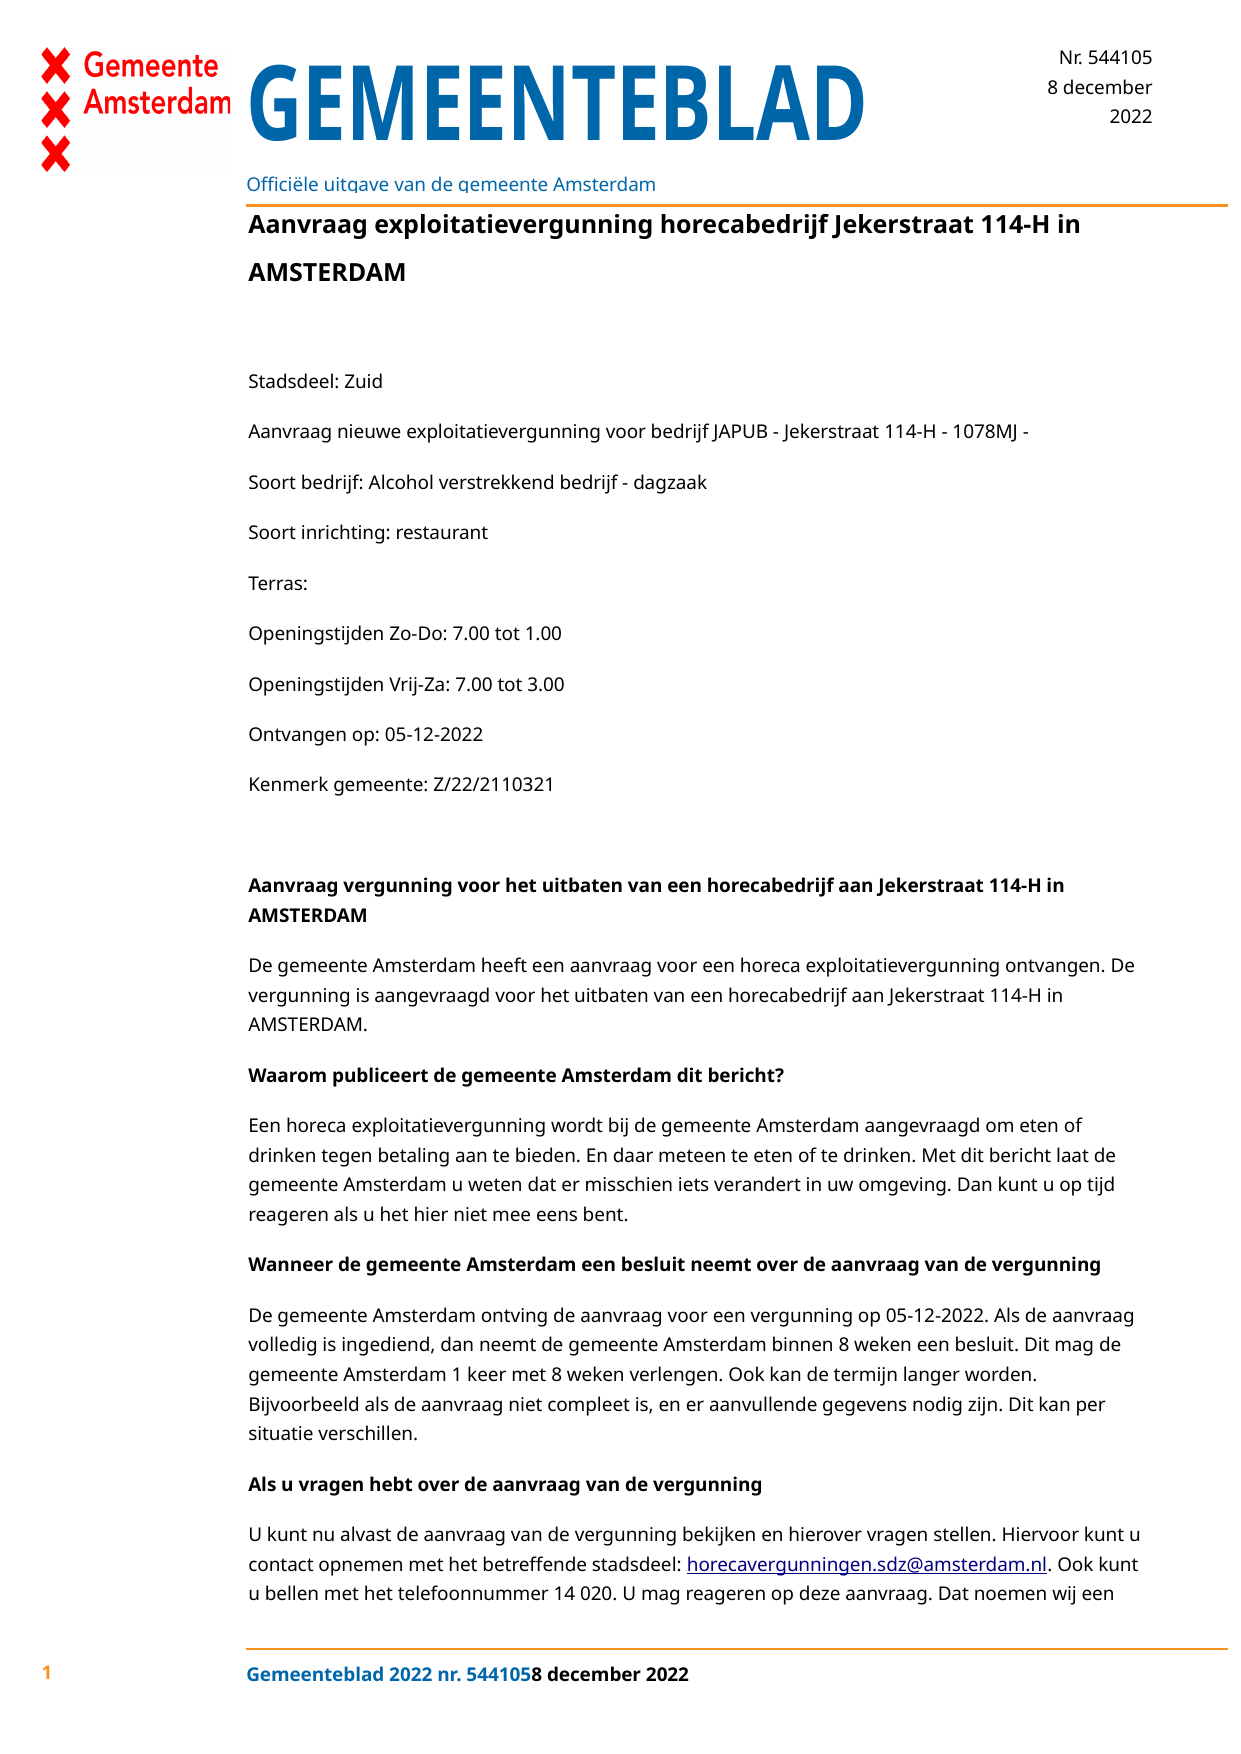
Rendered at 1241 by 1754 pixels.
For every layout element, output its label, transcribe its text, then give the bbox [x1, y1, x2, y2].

text Ontvangen op: 05-12-2022 [248, 721, 1152, 747]
text Aanvraag exploitatievergunning horecabedrijf Jekerstraat 114-H in AMSTERDAM [248, 207, 1152, 288]
text Kenmerk gemeente: Z/22/2110321 [248, 772, 1152, 797]
text Soort bedrijf: Alcohol verstrekkend bedrijf - dagzaak [248, 469, 1152, 495]
text De gemeente Amsterdam heeft een aanvraag voor een horeca exploitatievergunning ontvangen. De vergunning is aangevraagd voor het uitbaten van een horecabedrijf aan Jekerstraat 114-H in AMSTERDAM. [248, 952, 1152, 1037]
text Aanvraag nieuwe exploitatievergunning voor bedrijf JAPUB - Jekerstraat 114-H - 1078MJ - [248, 419, 1152, 444]
picture [41, 47, 231, 172]
text U kunt nu alvast de aanvraag van de vergunning bekijken en hierover vragen stellen. Hiervoor kunt u contact opnemen met het betreffende stadsdeel: horecavergunningen.sdz@amsterdam.nl. Ook kunt u bellen met het telefoonnummer 14 020. U mag reageren op deze aanvraag. Dat noemen wij een [248, 1521, 1152, 1606]
text Een horeca exploitatievergunning wordt bij de gemeente Amsterdam aangevraagd om eten of drinken tegen betaling aan te bieden. En daar meteen te eten of te drinken. Met dit bericht laat de gemeente Amsterdam u weten dat er misschien iets verandert in uw omgeving. Dan kunt u op tijd reageren als u het hier niet mee eens bent. [248, 1112, 1152, 1227]
text Waarom publiceert de gemeente Amsterdam dit bericht? [248, 1062, 1152, 1088]
text Openingstijden Vrij-Za: 7.00 tot 3.00 [248, 671, 1152, 697]
text De gemeente Amsterdam ontving de aanvraag voor een vergunning op 05-12-2022. Als de aanvraag volledig is ingediend, dan neemt de gemeente Amsterdam binnen 8 weken een besluit. Dit mag de gemeente Amsterdam 1 keer met 8 weken verlengen. Ook kan de termijn langer worden. Bijvoorbeeld als de aanvraag niet compleet is, en er aanvullende gegevens nodig zijn. Dit kan per situatie verschillen. [248, 1302, 1152, 1446]
text Soort inrichting: restaurant [248, 519, 1152, 545]
text Wanneer de gemeente Amsterdam een besluit neemt over de aanvraag van de vergunning [248, 1252, 1152, 1277]
text Aanvraag vergunning voor het uitbaten van een horecabedrijf aan Jekerstraat 114-H in AMSTERDAM [248, 872, 1152, 928]
text Terras: [248, 570, 1152, 596]
text Als u vragen hebt over de aanvraag van de vergunning [248, 1471, 1152, 1497]
text Openingstijden Zo-Do: 7.00 tot 1.00 [248, 620, 1152, 646]
text Stadsdeel: Zuid [248, 368, 1152, 394]
